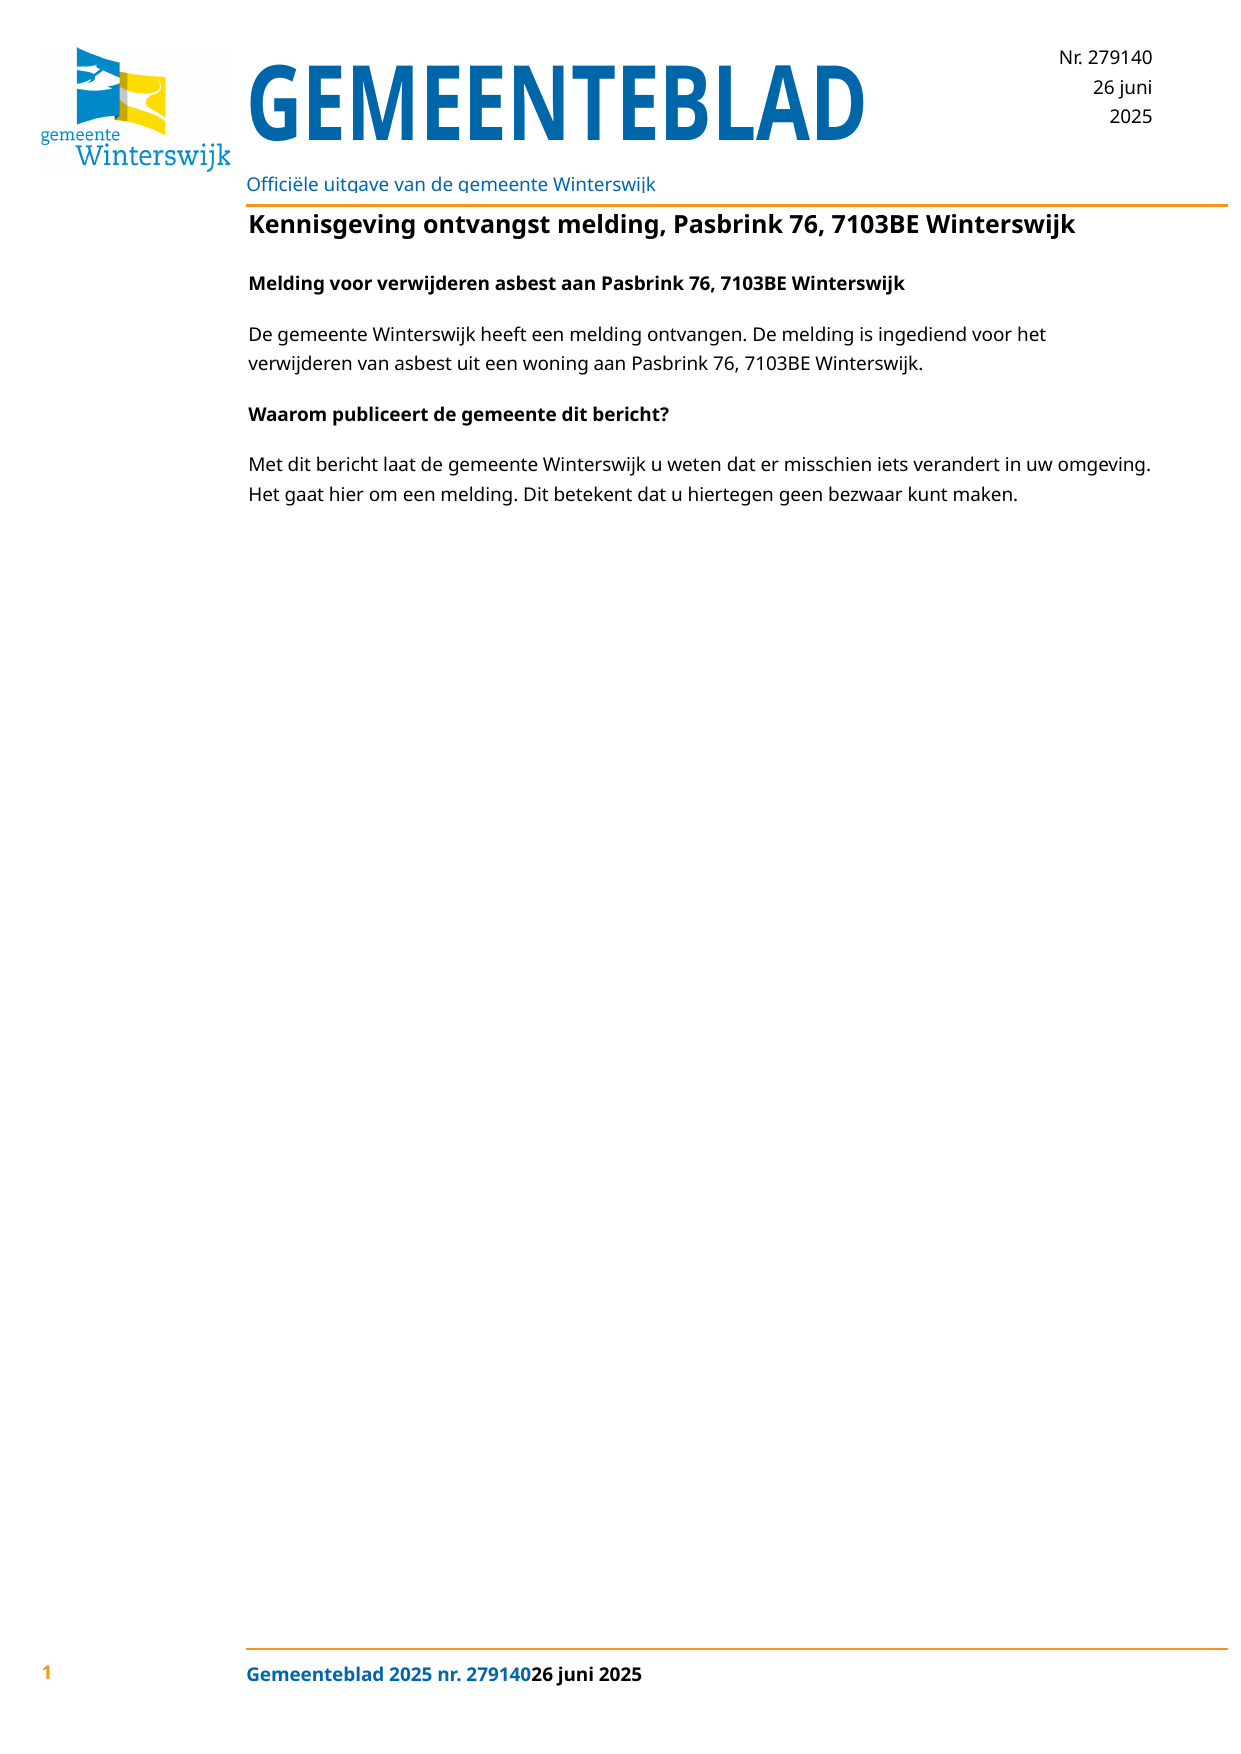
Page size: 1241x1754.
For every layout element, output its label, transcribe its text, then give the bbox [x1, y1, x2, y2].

text De gemeente Winterswijk heeft een melding ontvangen. De melding is ingediend voor het verwijderen van asbest uit een woning aan Pasbrink 76, 7103BE Winterswijk. [248, 321, 1152, 376]
text Melding voor verwijderen asbest aan Pasbrink 76, 7103BE Winterswijk [248, 270, 1152, 296]
picture [41, 47, 231, 172]
text Met dit bericht laat de gemeente Winterswijk u weten dat er misschien iets verandert in uw omgeving. Het gaat hier om een melding. Dit betekent dat u hiertegen geen bezwaar kunt maken. [248, 451, 1152, 506]
text Waarom publiceert de gemeente dit bericht? [248, 401, 1152, 426]
picture [225, 153, 231, 162]
text Kennisgeving ontvangst melding, Pasbrink 76, 7103BE Winterswijk [248, 207, 1152, 241]
